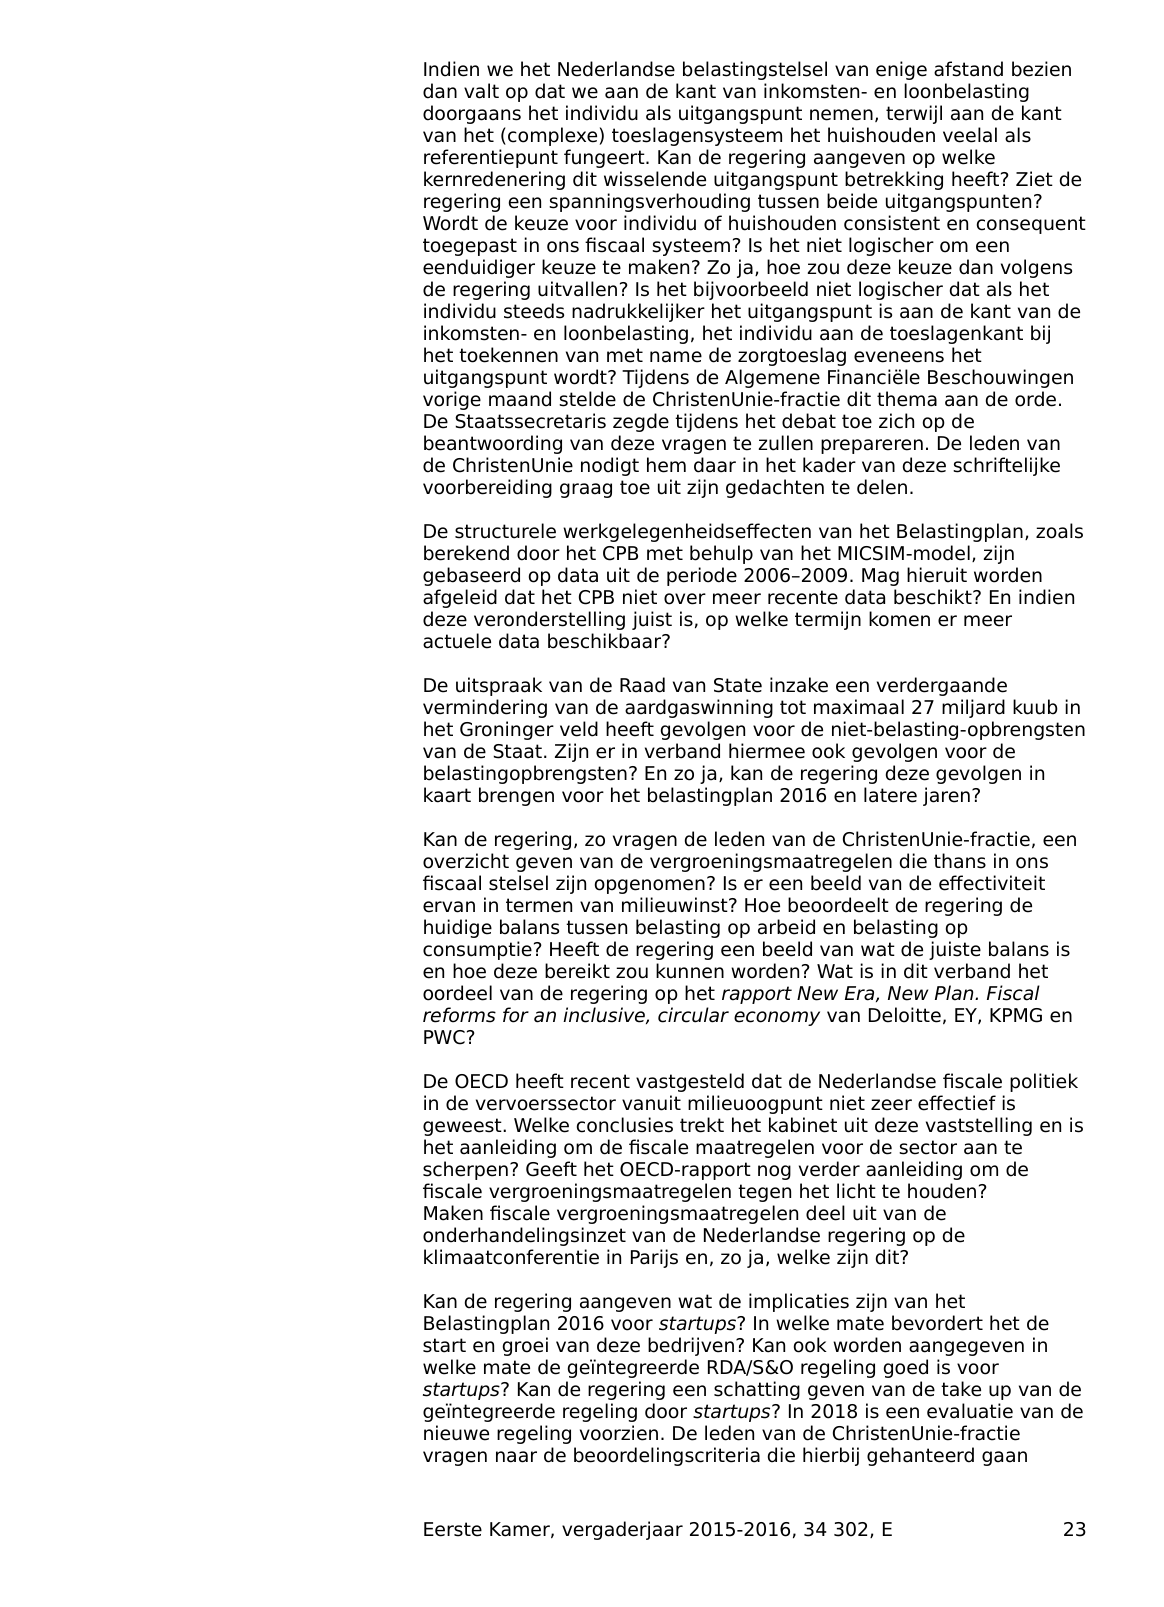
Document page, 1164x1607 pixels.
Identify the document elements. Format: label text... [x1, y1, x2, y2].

text Indien we het Nederlandse belastingstelsel van enige afstand bezien dan valt op dat we aan de kant van inkomsten- en loonbelasting doorgaans het individu als uitgangspunt nemen, terwijl aan de kant van het (complexe) toeslagensysteem het huishouden veelal als referentiepunt fungeert. Kan de regering aangeven op welke kernredenering dit wisselende uitgangspunt betrekking heeft? Ziet de regering een spanningsverhouding tussen beide uitgangspunten? Wordt de keuze voor individu of huishouden consistent en consequent toegepast in ons fiscaal systeem? Is het niet logischer om een eenduidiger keuze te maken? Zo ja, hoe zou deze keuze dan volgens de regering uitvallen? Is het bijvoorbeeld niet logischer dat als het individu steeds nadrukkelijker het uitgangspunt is aan de kant van de inkomsten- en loonbelasting, het individu aan de toeslagenkant bij het toekennen van met name de zorgtoeslag eveneens het uitgangspunt wordt? Tijdens de Algemene Financiële Beschouwingen vorige maand stelde de ChristenUnie-fractie dit thema aan de orde. De Staatssecretaris zegde tijdens het debat toe zich op de beantwoording van deze vragen te zullen prepareren. De leden van de ChristenUnie nodigt hem daar in het kader van deze schriftelijke voorbereiding graag toe uit zijn gedachten te delen. [422, 59, 1087, 499]
text Kan de regering aangeven wat de implicaties zijn van het Belastingplan 2016 voor startups? In welke mate bevordert het de start en groei van deze bedrijven? Kan ook worden aangegeven in welke mate de geïntegreerde RDA/S&O regeling goed is voor startups? Kan de regering een schatting geven van de take up van de geïntegreerde regeling door startups? In 2018 is een evaluatie van de nieuwe regeling voorzien. De leden van de ChristenUnie-fractie vragen naar de beoordelingscriteria die hierbij gehanteerd gaan [422, 1291, 1087, 1467]
text Maken fiscale vergroeningsmaatregelen deel uit van de onderhandelingsinzet van de Nederlandse regering op de klimaatconferentie in Parijs en, zo ja, welke zijn dit? [422, 1203, 1087, 1269]
text De uitspraak van de Raad van State inzake een verdergaande vermindering van de aardgaswinning tot maximaal 27 miljard kuub in het Groninger veld heeft gevolgen voor de niet-belasting-opbrengsten van de Staat. Zijn er in verband hiermee ook gevolgen voor de belastingopbrengsten? En zo ja, kan de regering deze gevolgen in kaart brengen voor het belastingplan 2016 en latere jaren? [422, 675, 1087, 807]
text Kan de regering, zo vragen de leden van de ChristenUnie-fractie, een overzicht geven van de vergroeningsmaatregelen die thans in ons fiscaal stelsel zijn opgenomen? Is er een beeld van de effectiviteit ervan in termen van milieuwinst? Hoe beoordeelt de regering de huidige balans tussen belasting op arbeid en belasting op consumptie? Heeft de regering een beeld van wat de juiste balans is en hoe deze bereikt zou kunnen worden? Wat is in dit verband het oordeel van de regering op het rapport New Era, New Plan. Fiscal reforms for an inclusive, circular economy van Deloitte, EY, KPMG en PWC? [422, 829, 1087, 1049]
text De OECD heeft recent vastgesteld dat de Nederlandse fiscale politiek in de vervoerssector vanuit milieuoogpunt niet zeer effectief is geweest. Welke conclusies trekt het kabinet uit deze vaststelling en is het aanleiding om de fiscale maatregelen voor de sector aan te scherpen? Geeft het OECD-rapport nog verder aanleiding om de fiscale vergroeningsmaatregelen tegen het licht te houden? [422, 1071, 1087, 1203]
text De structurele werkgelegenheidseffecten van het Belastingplan, zoals berekend door het CPB met behulp van het MICSIM-model, zijn gebaseerd op data uit de periode 2006–2009. Mag hieruit worden afgeleid dat het CPB niet over meer recente data beschikt? En indien deze veronderstelling juist is, op welke termijn komen er meer actuele data beschikbaar? [422, 521, 1087, 653]
